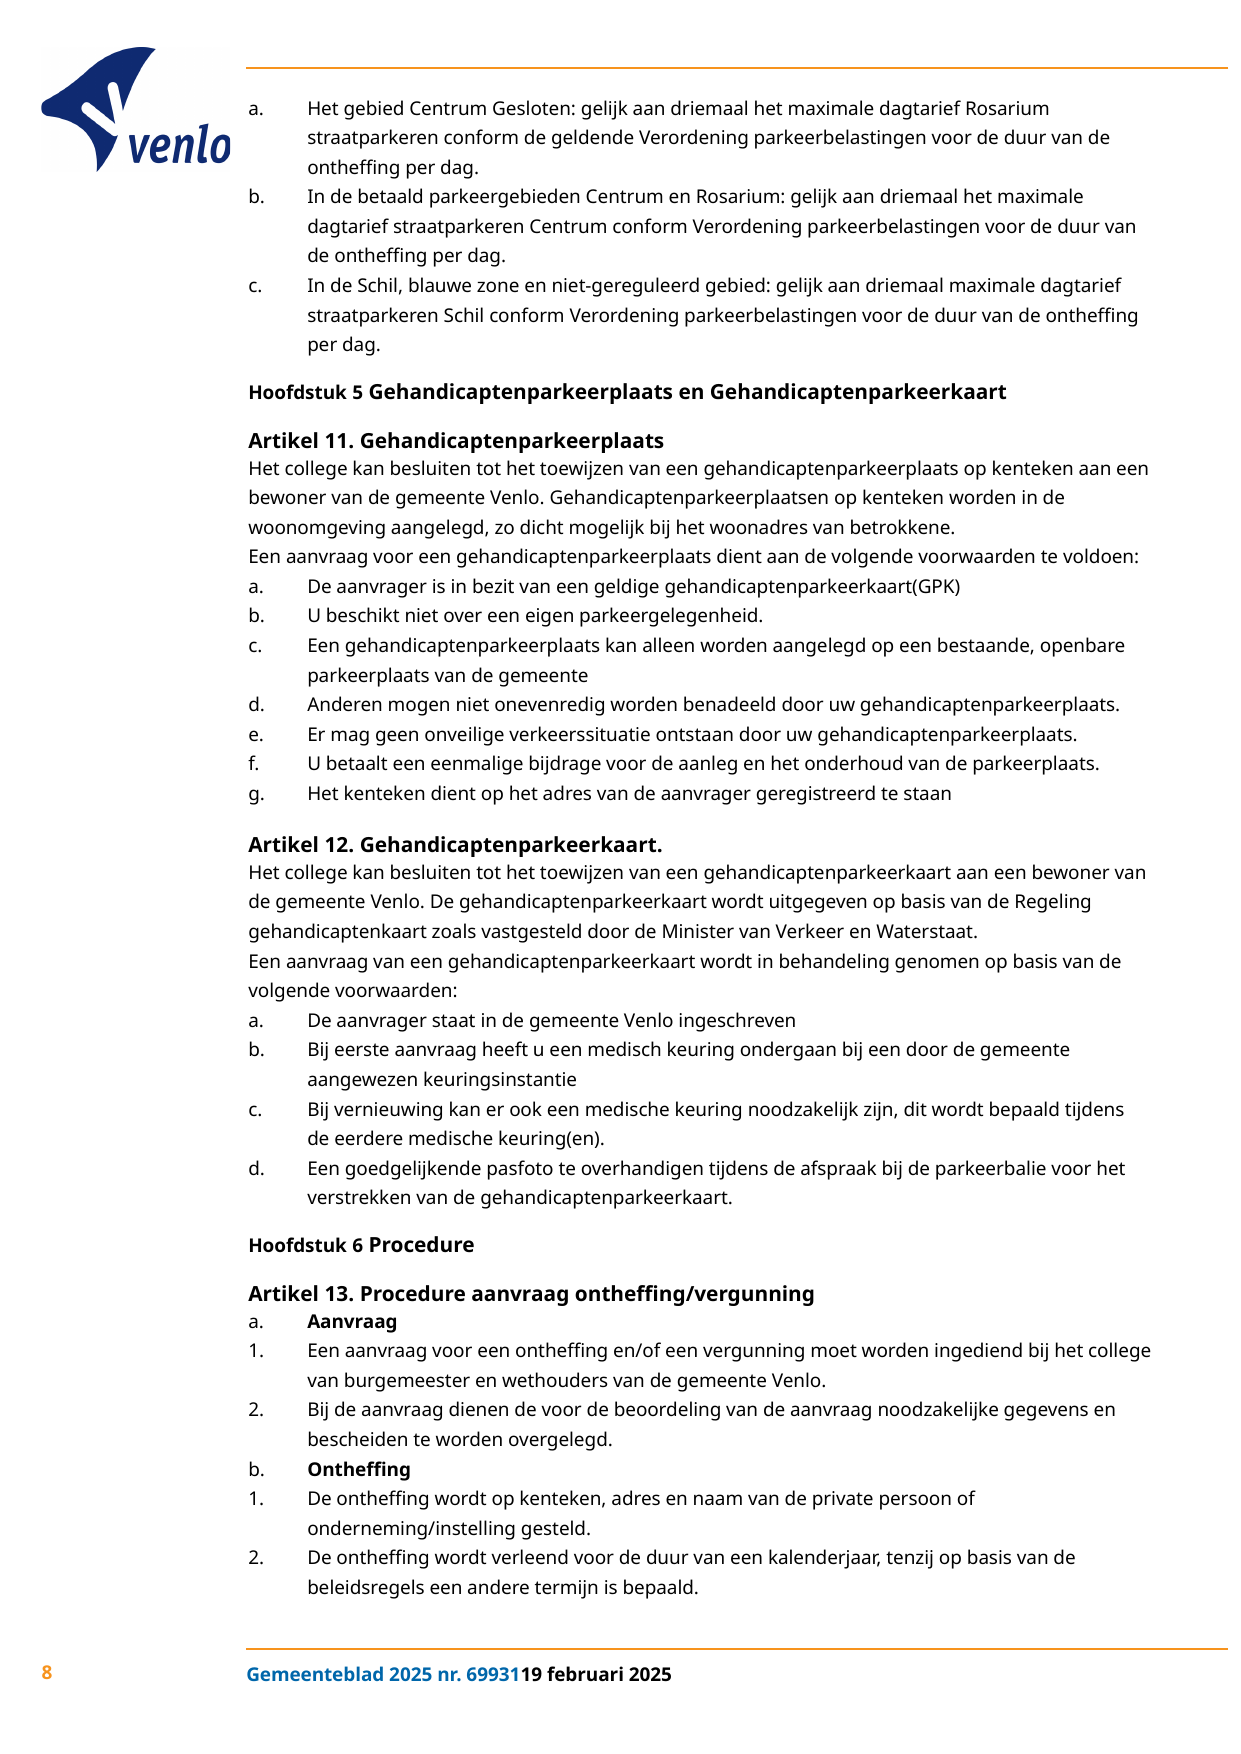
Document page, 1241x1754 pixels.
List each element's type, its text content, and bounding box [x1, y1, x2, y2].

list Bij vernieuwing kan er ook een medische keuring noodzakelijk zijn, dit wordt bepaald tijdens de eerdere medische keuring(en). [248, 1096, 1152, 1151]
list In de Schil, blauwe zone en niet-gereguleerd gebied: gelijk aan driemaal maximale dagtarief straatparkeren Schil conform Verordening parkeerbelastingen voor de duur van de ontheffing per dag. [248, 272, 1152, 357]
list Bij eerste aanvraag heeft u een medisch keuring ondergaan bij een door de gemeente aangewezen keuringsinstantie [248, 1037, 1152, 1092]
text Artikel 11. Gehandicaptenparkeerplaats [248, 426, 1152, 455]
list Het kenteken dient op het adres van de aanvrager geregistreerd te staan [248, 780, 1152, 806]
list Ontheffing [248, 1456, 1152, 1481]
list De aanvrager staat in de gemeente Venlo ingeschreven [248, 1007, 1152, 1033]
list Een gehandicaptenparkeerplaats kan alleen worden aangelegd op een bestaande, openbare parkeerplaats van de gemeente [248, 632, 1152, 688]
text Artikel 13. Procedure aanvraag ontheffing/vergunning [248, 1279, 1152, 1308]
text Een aanvraag voor een gehandicaptenparkeerplaats dient aan de volgende voorwaarden te voldoen: [248, 543, 1152, 569]
list Het gebied Centrum Gesloten: gelijk aan driemaal het maximale dagtarief Rosarium straatparkeren conform de geldende Verordening parkeerbelastingen voor de duur van de ontheffing per dag. [248, 95, 1152, 180]
text Een aanvraag van een gehandicaptenparkeerkaart wordt in behandeling genomen op basis van de volgende voorwaarden: [248, 948, 1152, 1003]
list Er mag geen onveilige verkeerssituatie ontstaan door uw gehandicaptenparkeerplaats. [248, 721, 1152, 747]
list Bij de aanvraag dienen de voor de beoordeling van de aanvraag noodzakelijke gegevens en bescheiden te worden overgelegd. [248, 1397, 1152, 1452]
list Aanvraag [248, 1308, 1152, 1333]
list De ontheffing wordt verleend voor de duur van een kalenderjaar, tenzij op basis van de beleidsregels een andere termijn is bepaald. [248, 1544, 1152, 1600]
list U beschikt niet over een eigen parkeergelegenheid. [248, 603, 1152, 628]
list De aanvrager is in bezit van een geldige gehandicaptenparkeerkaart(GPK) [248, 573, 1152, 599]
list In de betaald parkeergebieden Centrum en Rosarium: gelijk aan driemaal het maximale dagtarief straatparkeren Centrum conform Verordening parkeerbelastingen voor de duur van de ontheffing per dag. [248, 183, 1152, 268]
list Anderen mogen niet onevenredig worden benadeeld door uw gehandicaptenparkeerplaats. [248, 691, 1152, 717]
text Artikel 12. Gehandicaptenparkeerkaart. [248, 831, 1152, 859]
text Hoofdstuk 5 Gehandicaptenparkeerplaats en Gehandicaptenparkeerkaart [248, 377, 1152, 406]
list Een aanvraag voor een ontheffing en/of een vergunning moet worden ingediend bij het college van burgemeester en wethouders van de gemeente Venlo. [248, 1337, 1152, 1393]
list Een goedgelijkende pasfoto te overhandigen tijdens de afspraak bij de parkeerbalie voor het verstrekken van de gehandicaptenparkeerkaart. [248, 1155, 1152, 1210]
list U betaalt een eenmalige bijdrage voor de aanleg en het onderhoud van de parkeerplaats. [248, 751, 1152, 776]
text Het college kan besluiten tot het toewijzen van een gehandicaptenparkeerplaats op kenteken aan een bewoner van de gemeente Venlo. Gehandicaptenparkeerplaatsen op kenteken worden in de woonomgeving aangelegd, zo dicht mogelijk bij het woonadres van betrokkene. [248, 455, 1152, 540]
text Het college kan besluiten tot het toewijzen van een gehandicaptenparkeerkaart aan een bewoner van de gemeente Venlo. De gehandicaptenparkeerkaart wordt uitgegeven op basis van de Regeling gehandicaptenkaart zoals vastgesteld door de Minister van Verkeer en Waterstaat. [248, 859, 1152, 944]
picture [41, 47, 231, 172]
text Hoofdstuk 6 Procedure [248, 1230, 1152, 1258]
list De ontheffing wordt op kenteken, adres en naam van de private persoon of onderneming/instelling gesteld. [248, 1485, 1152, 1541]
